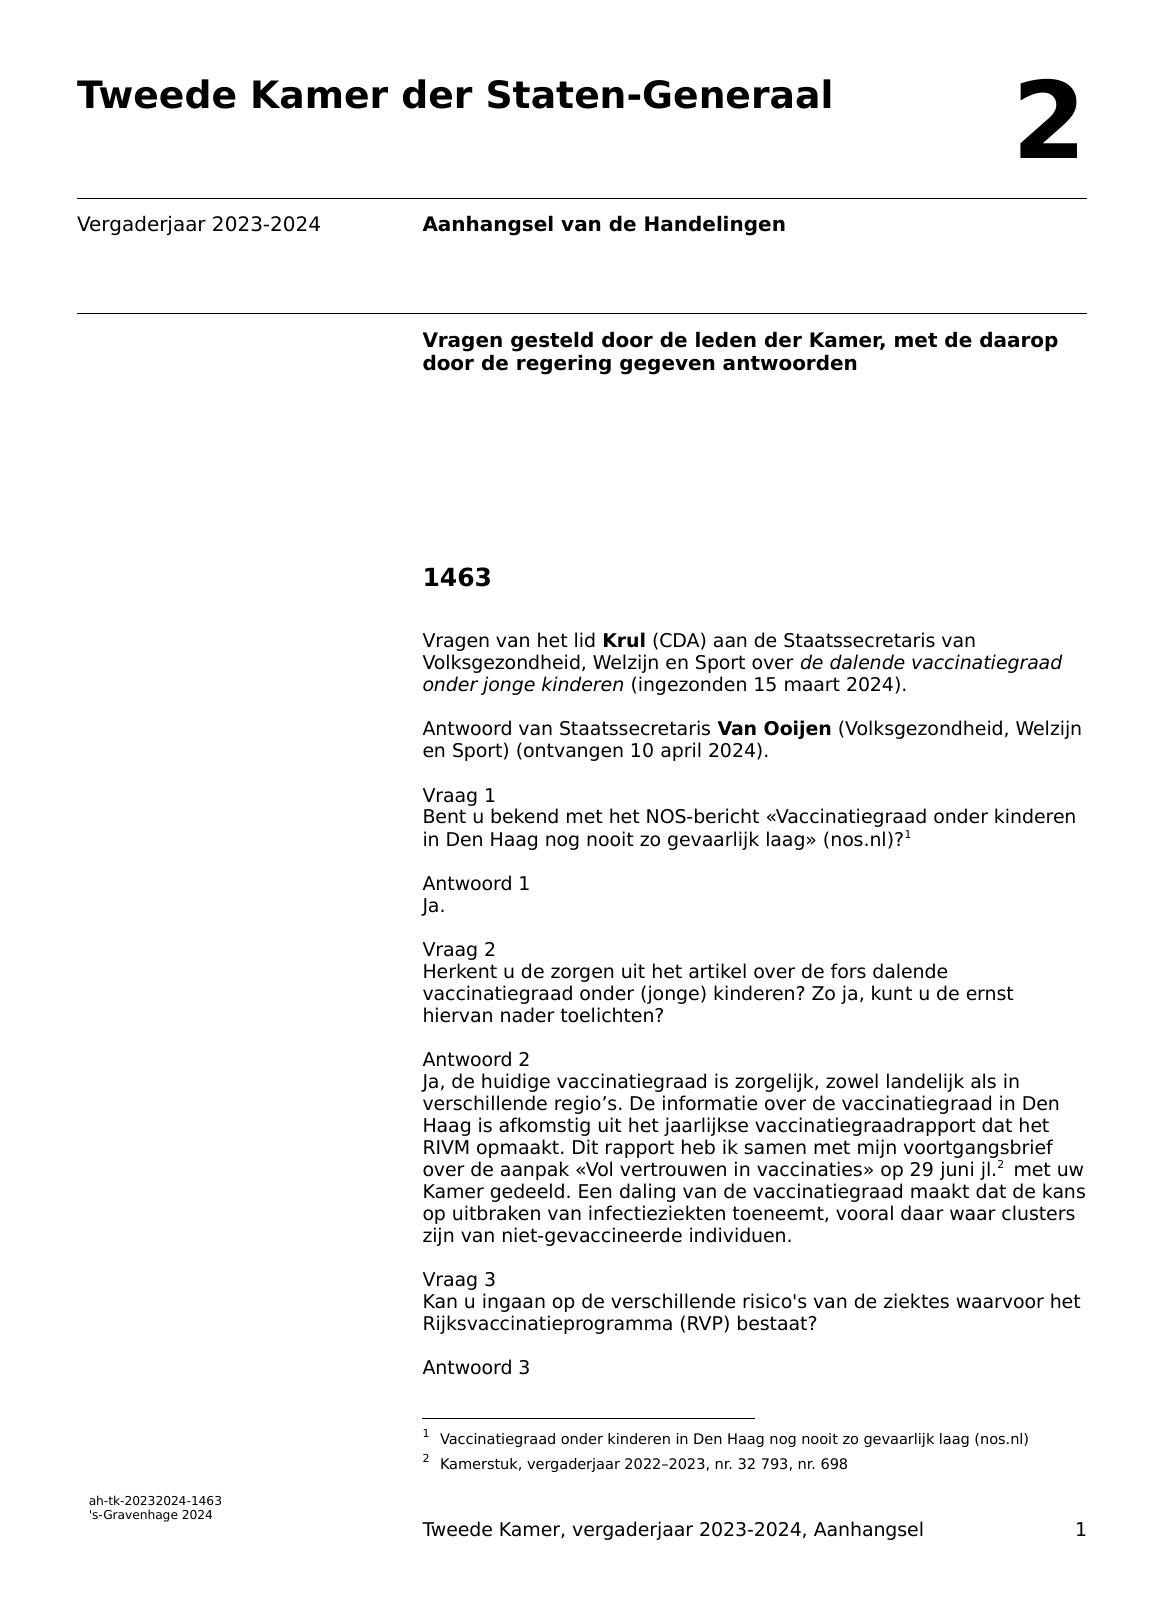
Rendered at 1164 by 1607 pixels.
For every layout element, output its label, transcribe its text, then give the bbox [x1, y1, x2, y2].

text Herkent u de zorgen uit het artikel over de fors dalende vaccinatiegraad onder (jonge) kinderen? Zo ja, kunt u de ernst hiervan nader toelichten? [422, 961, 1087, 1027]
text Antwoord 3 [422, 1357, 1087, 1379]
text 's-Gravenhage 2024 [88, 1508, 323, 1522]
table_cell Aanhangsel van de Handelingen [422, 199, 1087, 313]
text Vraag 2 [422, 939, 1087, 961]
text Antwoord 1 [422, 873, 1087, 894]
table_header 2 [886, 59, 1087, 198]
table_cell Vergaderjaar 2023-2024 [77, 199, 422, 313]
text Vraag 1 [422, 784, 1087, 806]
table_header Tweede Kamer der Staten-Generaal [77, 59, 886, 198]
text ah-tk-20232024-1463 [88, 1494, 323, 1508]
text Kamerstuk, vergaderjaar 2022–2023, nr. 32 793, nr. 698 [422, 1452, 1087, 1474]
text Antwoord van Staatssecretaris Van Ooijen (Volksgezondheid, Welzijn en Sport) (ontvangen 10 april 2024). [422, 718, 1087, 762]
text Vaccinatiegraad onder kinderen in Den Haag nog nooit zo gevaarlijk laag (nos.nl) [422, 1427, 1087, 1449]
text Vraag 3 [422, 1269, 1087, 1291]
table_cell Vragen gesteld door de leden der Kamer, met de daarop door de regering gegeven antwoorden [422, 314, 1087, 375]
text Vragen van het lid Krul (CDA) aan de Staatssecretaris van Volksgezondheid, Welzijn en Sport over de dalende vaccinatiegraad onder jonge kinderen (ingezonden 15 maart 2024). [422, 630, 1087, 696]
text Bent u bekend met het NOS-bericht «Vaccinatiegraad onder kinderen in Den Haag nog nooit zo gevaarlijk laag» (nos.nl)? [422, 806, 1087, 850]
text Ja, de huidige vaccinatiegraad is zorgelijk, zowel landelijk als in verschillende regio’s. De informatie over de vaccinatiegraad in Den Haag is afkomstig uit het jaarlijkse vaccinatiegraadrapport dat het RIVM opmaakt. Dit rapport heb ik samen met mijn voortgangsbrief over de aanpak «Vol vertrouwen in vaccinaties» op 29 juni jl. met uw Kamer gedeeld. Een daling van de vaccinatiegraad maakt dat de kans op uitbraken van infectieziekten toeneemt, vooral daar waar clusters zijn van niet-gevaccineerde individuen. [422, 1071, 1087, 1247]
table_cell [77, 314, 422, 375]
text 1463 [422, 563, 1087, 592]
text Antwoord 2 [422, 1049, 1087, 1071]
text Kan u ingaan op de verschillende risico's van de ziektes waarvoor het Rijksvaccinatieprogramma (RVP) bestaat? [422, 1291, 1087, 1335]
text Ja. [422, 894, 1087, 917]
